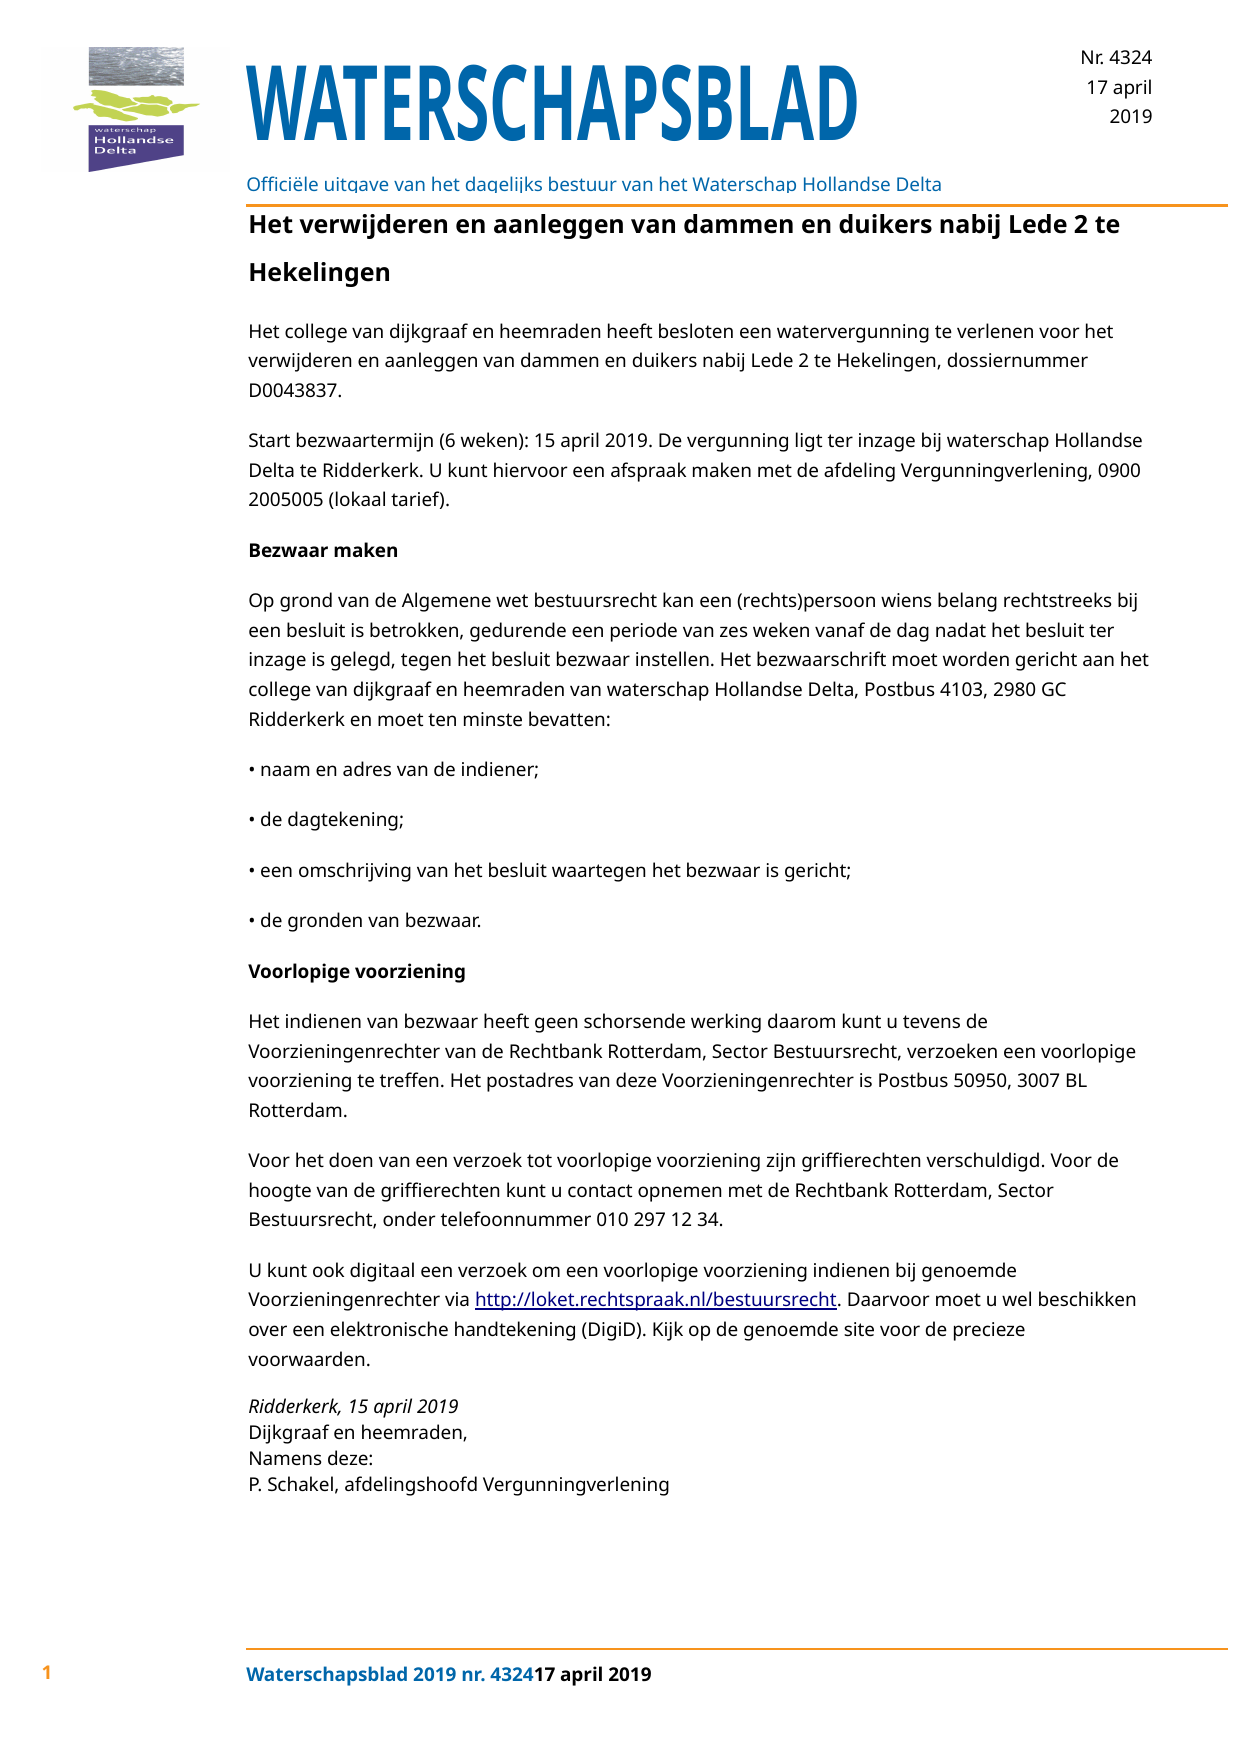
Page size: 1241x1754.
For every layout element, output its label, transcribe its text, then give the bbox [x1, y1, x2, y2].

text Ridderkerk, 15 april 2019 [248, 1394, 1152, 1419]
text Het college van dijkgraaf en heemraden heeft besloten een watervergunning te verlenen voor het verwijderen en aanleggen van dammen en duikers nabij Lede 2 te Hekelingen, dossiernummer D0043837. [248, 318, 1152, 403]
text Het verwijderen en aanleggen van dammen en duikers nabij Lede 2 te Hekelingen [248, 207, 1152, 288]
text Voorlopige voorziening [248, 958, 1152, 984]
text Bezwaar maken [248, 537, 1152, 563]
text Start bezwaartermijn (6 weken): 15 april 2019. De vergunning ligt ter inzage bij waterschap Hollandse Delta te Ridderkerk. U kunt hiervoor een afspraak maken met de afdeling Vergunningverlening, 0900 2005005 (lokaal tarief). [248, 427, 1152, 512]
picture [41, 47, 231, 172]
text Dijkgraaf en heemraden, [248, 1419, 1152, 1445]
text Voor het doen van een verzoek tot voorlopige voorziening zijn griffierechten verschuldigd. Voor de hoogte van de griffierechten kunt u contact opnemen met de Rechtbank Rotterdam, Sector Bestuursrecht, onder telefoonnummer 010 297 12 34. [248, 1147, 1152, 1232]
text • de dagtekening; [248, 807, 1152, 832]
text Het indienen van bezwaar heeft geen schorsende werking daarom kunt u tevens de Voorzieningenrechter van de Rechtbank Rotterdam, Sector Bestuursrecht, verzoeken een voorlopige voorziening te treffen. Het postadres van deze Voorzieningenrechter is Postbus 50950, 3007 BL Rotterdam. [248, 1008, 1152, 1123]
text Namens deze: [248, 1445, 1152, 1471]
text U kunt ook digitaal een verzoek om een voorlopige voorziening indienen bij genoemde Voorzieningenrechter via http://loket.rechtspraak.nl/bestuursrecht. Daarvoor moet u wel beschikken over een elektronische handtekening (DigiD). Kijk op de genoemde site voor de precieze voorwaarden. [248, 1257, 1152, 1372]
text • naam en adres van de indiener; [248, 756, 1152, 782]
text Op grond van de Algemene wet bestuursrecht kan een (rechts)persoon wiens belang rechtstreeks bij een besluit is betrokken, gedurende een periode van zes weken vanaf de dag nadat het besluit ter inzage is gelegd, tegen het besluit bezwaar instellen. Het bezwaarschrift moet worden gericht aan het college van dijkgraaf en heemraden van waterschap Hollandse Delta, Postbus 4103, 2980 GC Ridderkerk en moet ten minste bevatten: [248, 587, 1152, 732]
text • een omschrijving van het besluit waartegen het bezwaar is gericht; [248, 857, 1152, 883]
text • de gronden van bezwaar. [248, 907, 1152, 933]
text P. Schakel, afdelingshoofd Vergunningverlening [248, 1471, 1152, 1497]
